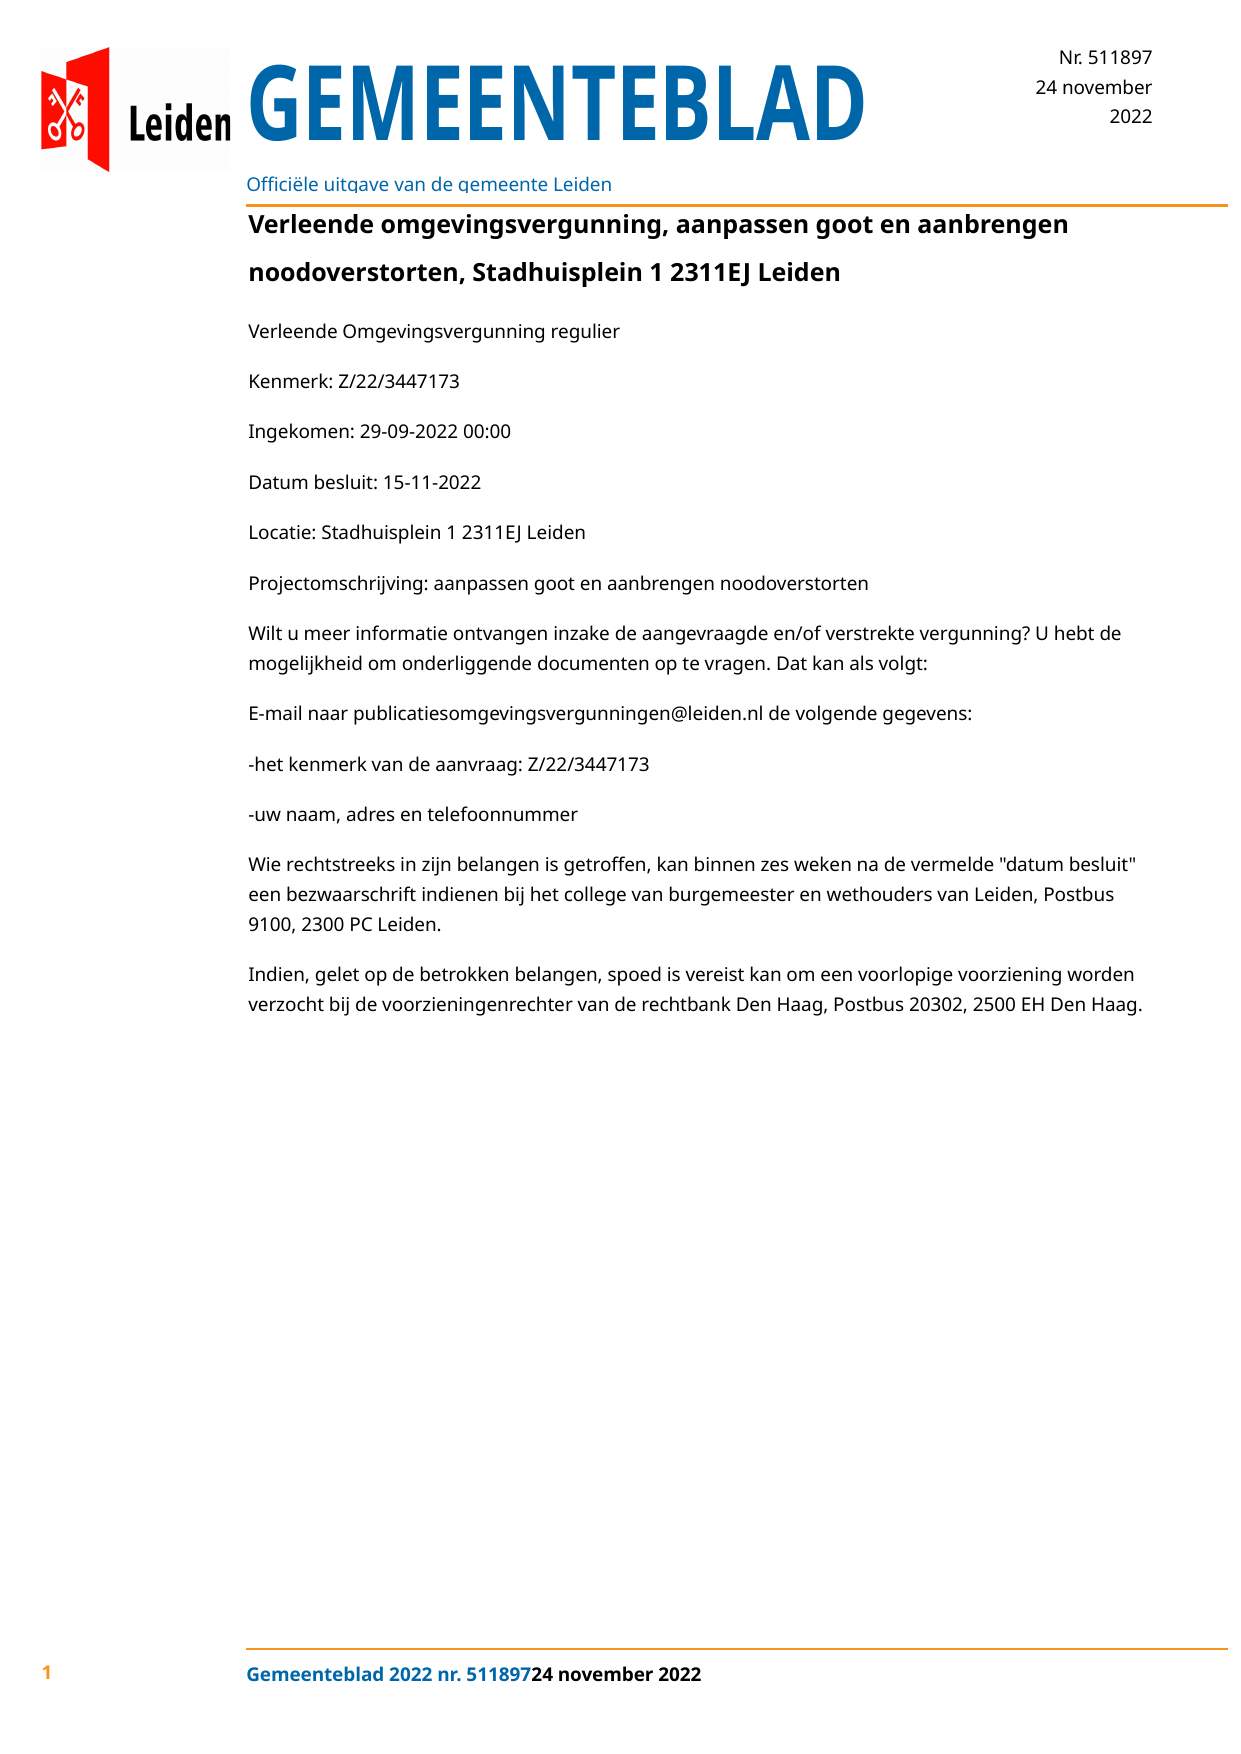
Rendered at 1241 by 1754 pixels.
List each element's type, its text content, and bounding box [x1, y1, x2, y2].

text Kenmerk: Z/22/3447173 [248, 368, 1152, 394]
text E-mail naar publicatiesomgevingsvergunningen@leiden.nl de volgende gegevens: [248, 700, 1152, 726]
text Verleende omgevingsvergunning, aanpassen goot en aanbrengen noodoverstorten, Stadhuisplein 1 2311EJ Leiden [248, 207, 1152, 288]
text Datum besluit: 15-11-2022 [248, 469, 1152, 495]
picture [41, 47, 231, 172]
text Wie rechtstreeks in zijn belangen is getroffen, kan binnen zes weken na de vermelde "datum besluit" een bezwaarschrift indienen bij het college van burgemeester en wethouders van Leiden, Postbus 9100, 2300 PC Leiden. [248, 852, 1152, 937]
text -uw naam, adres en telefoonnummer [248, 801, 1152, 827]
text -het kenmerk van de aanvraag: Z/22/3447173 [248, 751, 1152, 777]
text Locatie: Stadhuisplein 1 2311EJ Leiden [248, 519, 1152, 545]
text Ingekomen: 29-09-2022 00:00 [248, 419, 1152, 444]
text Indien, gelet op de betrokken belangen, spoed is vereist kan om een voorlopige voorziening worden verzocht bij de voorzieningenrechter van de rechtbank Den Haag, Postbus 20302, 2500 EH Den Haag. [248, 961, 1152, 1017]
text Projectomschrijving: aanpassen goot en aanbrengen noodoverstorten [248, 570, 1152, 596]
text Wilt u meer informatie ontvangen inzake de aangevraagde en/of verstrekte vergunning? U hebt de mogelijkheid om onderliggende documenten op te vragen. Dat kan als volgt: [248, 620, 1152, 676]
text Verleende Omgevingsvergunning regulier [248, 318, 1152, 344]
